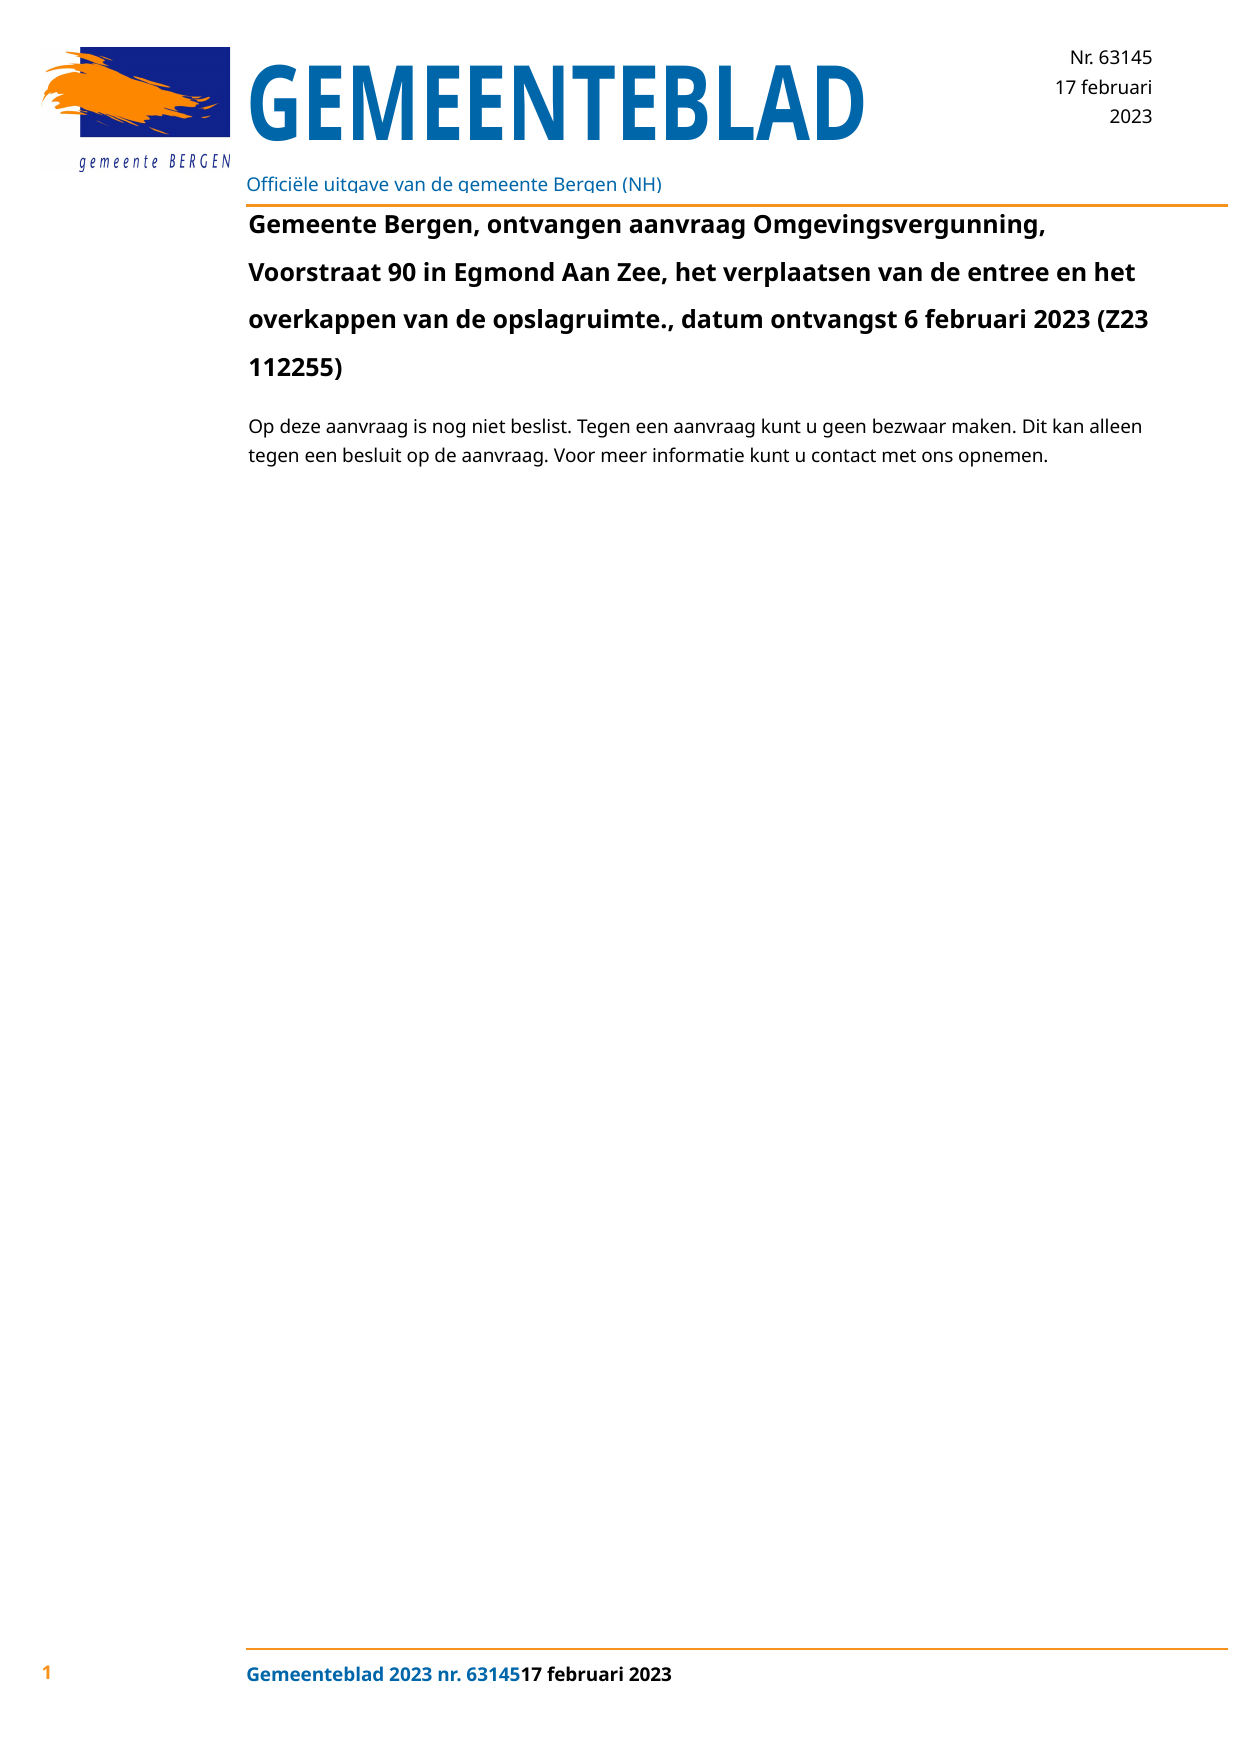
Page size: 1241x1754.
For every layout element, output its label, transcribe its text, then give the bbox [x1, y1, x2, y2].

picture [41, 47, 231, 172]
text Op deze aanvraag is nog niet beslist. Tegen een aanvraag kunt u geen bezwaar maken. Dit kan alleen tegen een besluit op de aanvraag. Voor meer informatie kunt u contact met ons opnemen. [248, 413, 1152, 468]
text Gemeente Bergen, ontvangen aanvraag Omgevingsvergunning, Voorstraat 90 in Egmond Aan Zee, het verplaatsen van de entree en het overkappen van de opslagruimte., datum ontvangst 6 februari 2023 (Z23 112255) [248, 207, 1152, 384]
